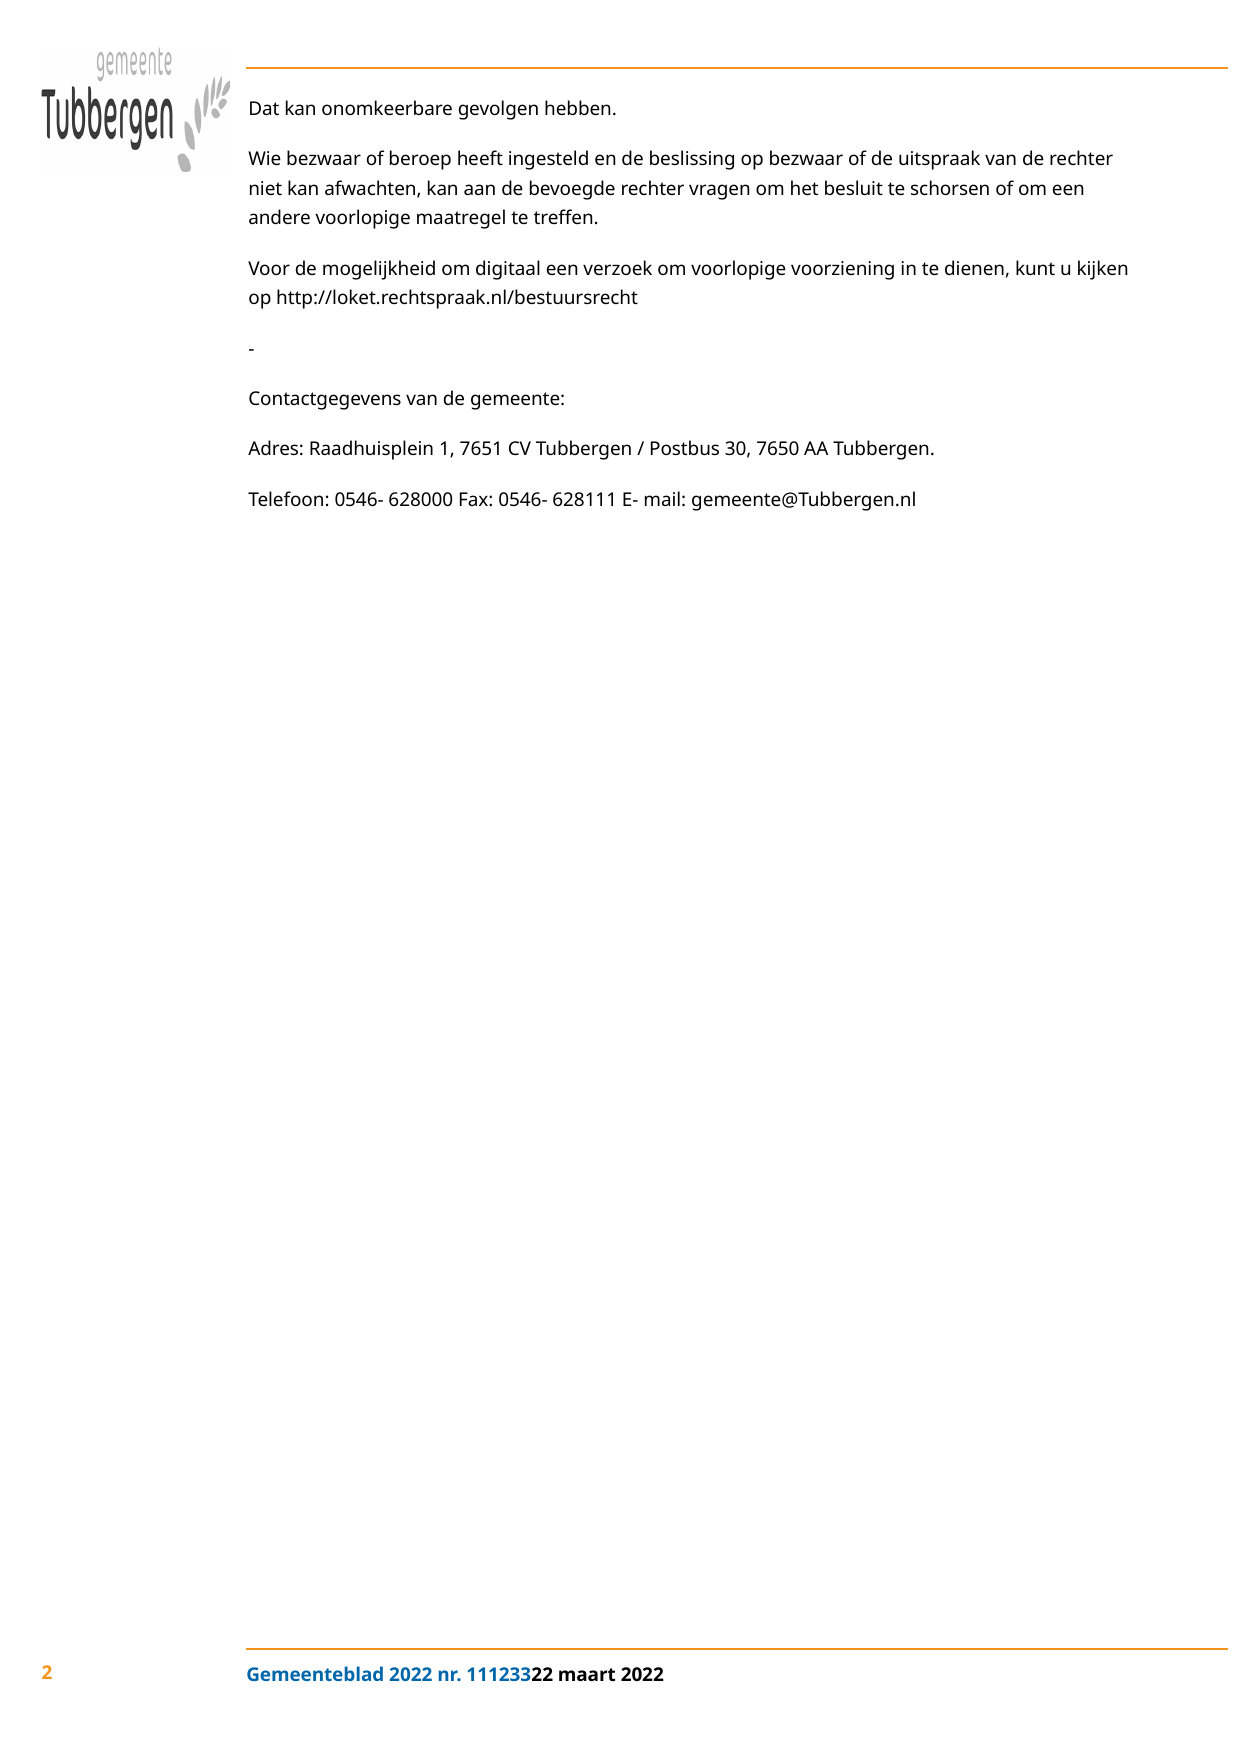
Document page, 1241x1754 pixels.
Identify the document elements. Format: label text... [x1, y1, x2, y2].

text Voor de mogelijkheid om digitaal een verzoek om voorlopige voorziening in te dienen, kunt u kijken op http://loket.rechtspraak.nl/bestuursrecht [248, 255, 1152, 310]
text Dat kan onomkeerbare gevolgen hebben. [248, 95, 1152, 121]
text Wie bezwaar of beroep heeft ingesteld en de beslissing op bezwaar of de uitspraak van de rechter niet kan afwachten, kan aan de bevoegde rechter vragen om het besluit te schorsen of om een andere voorlopige maatregel te treffen. [248, 145, 1152, 230]
text Contactgegevens van de gemeente: [248, 385, 1152, 411]
text - [248, 335, 1152, 361]
text Telefoon: 0546- 628000 Fax: 0546- 628111 E- mail: gemeente@Tubbergen.nl [248, 486, 1152, 512]
text Adres: Raadhuisplein 1, 7651 CV Tubbergen / Postbus 30, 7650 AA Tubbergen. [248, 436, 1152, 461]
picture [41, 47, 231, 172]
